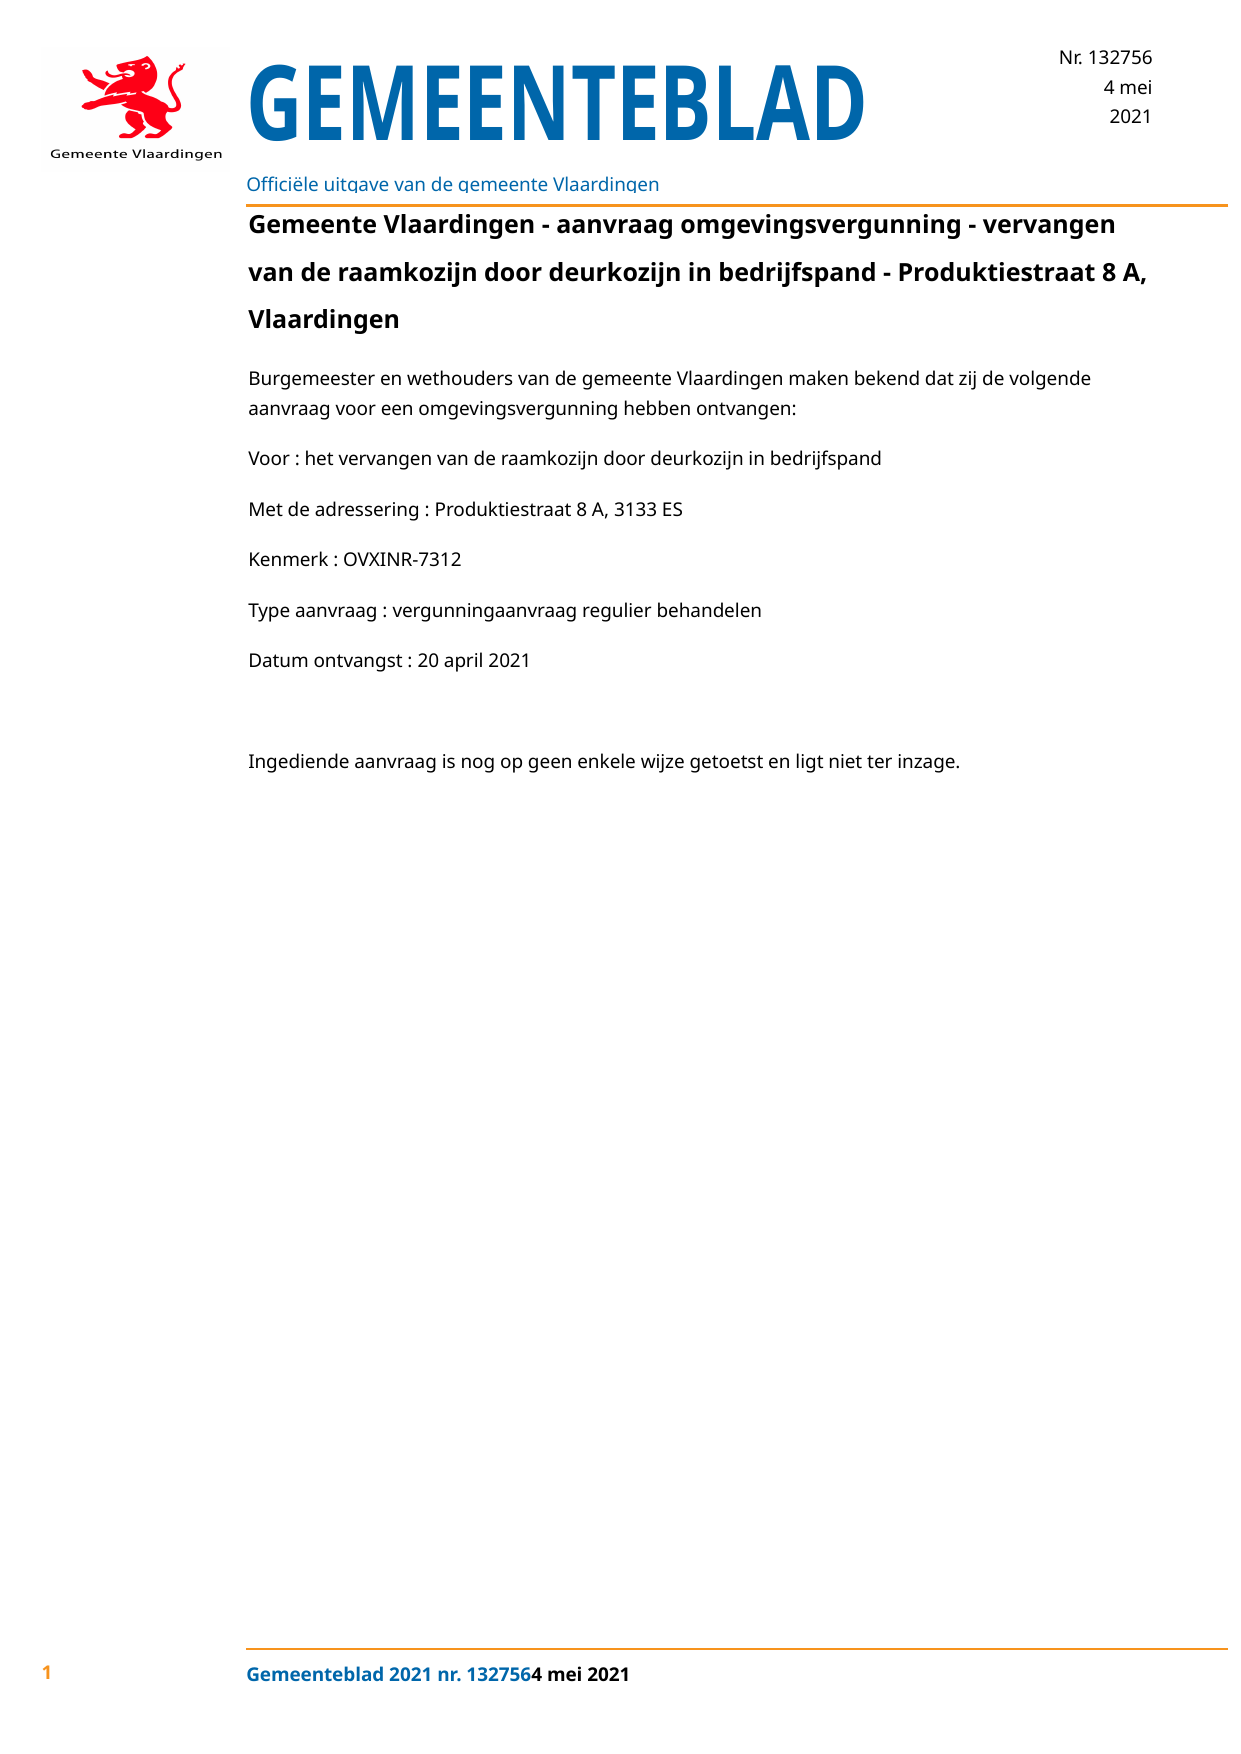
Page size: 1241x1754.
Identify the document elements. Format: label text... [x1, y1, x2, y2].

text Burgemeester en wethouders van de gemeente Vlaardingen maken bekend dat zij de volgende aanvraag voor een omgevingsvergunning hebben ontvangen: [248, 366, 1152, 421]
picture [41, 47, 231, 172]
text Voor : het vervangen van de raamkozijn door deurkozijn in bedrijfspand [248, 446, 1152, 471]
text Datum ontvangst : 20 april 2021 [248, 647, 1152, 673]
text Ingediende aanvraag is nog op geen enkele wijze getoetst en ligt niet ter inzage. [248, 748, 1152, 774]
text Met de adressering : Produktiestraat 8 A, 3133 ES [248, 496, 1152, 522]
text Gemeente Vlaardingen - aanvraag omgevingsvergunning - vervangen van de raamkozijn door deurkozijn in bedrijfspand - Produktiestraat 8 A, Vlaardingen [248, 207, 1152, 336]
text Type aanvraag : vergunningaanvraag regulier behandelen [248, 597, 1152, 622]
text Kenmerk : OVXINR-7312 [248, 546, 1152, 572]
